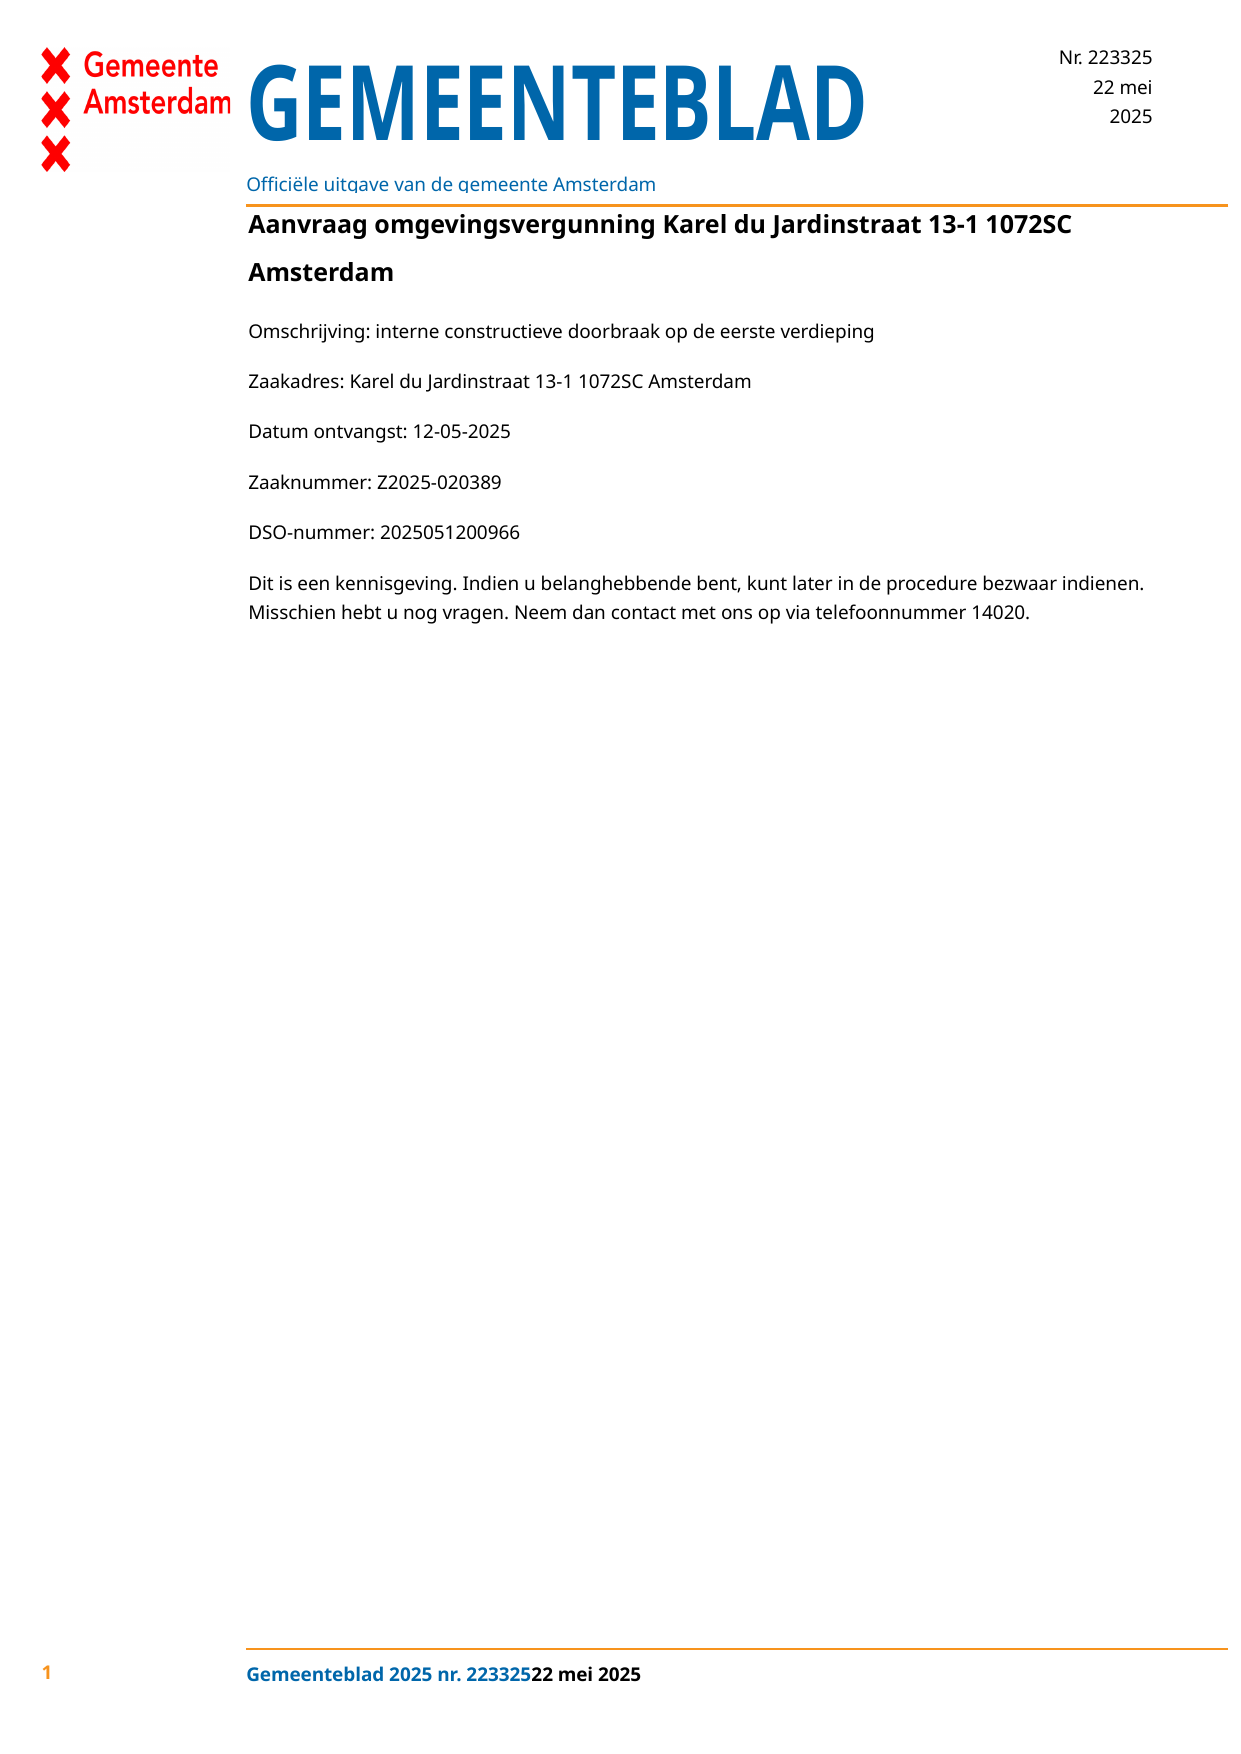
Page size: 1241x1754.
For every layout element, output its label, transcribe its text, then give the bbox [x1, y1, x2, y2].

text Aanvraag omgevingsvergunning Karel du Jardinstraat 13-1 1072SC Amsterdam [248, 207, 1152, 288]
text Omschrijving: interne constructieve doorbraak op de eerste verdieping [248, 318, 1152, 344]
text DSO-nummer: 2025051200966 [248, 519, 1152, 545]
text Dit is een kennisgeving. Indien u belanghebbende bent, kunt later in de procedure bezwaar indienen. Misschien hebt u nog vragen. Neem dan contact met ons op via telefoonnummer 14020. [248, 570, 1152, 625]
text Zaakadres: Karel du Jardinstraat 13-1 1072SC Amsterdam [248, 368, 1152, 394]
text Zaaknummer: Z2025-020389 [248, 469, 1152, 495]
picture [41, 47, 231, 172]
text Datum ontvangst: 12-05-2025 [248, 419, 1152, 444]
